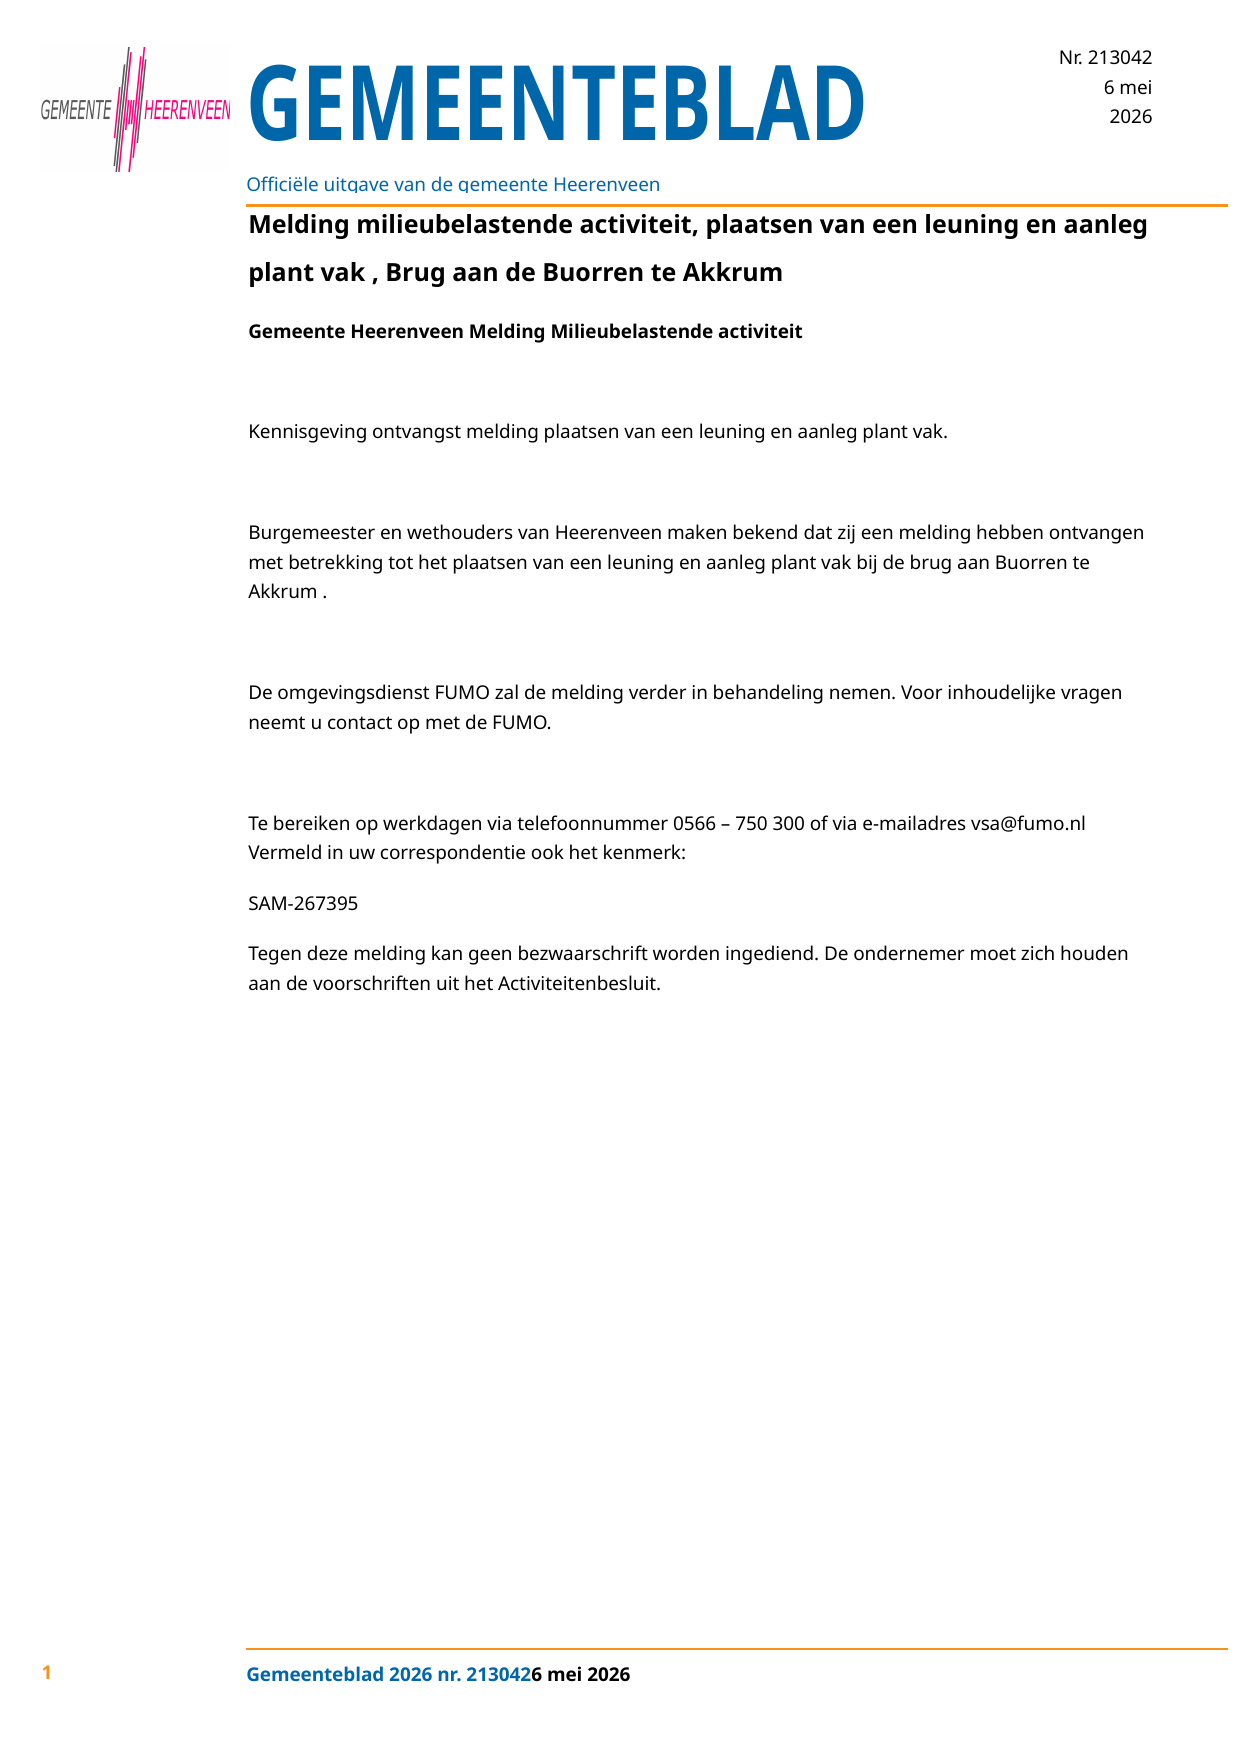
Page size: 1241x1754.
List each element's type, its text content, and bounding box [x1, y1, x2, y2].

picture [41, 47, 231, 172]
text Kennisgeving ontvangst melding plaatsen van een leuning en aanleg plant vak. [248, 419, 1152, 444]
text Tegen deze melding kan geen bezwaarschrift worden ingediend. De ondernemer moet zich houden aan de voorschriften uit het Activiteitenbesluit. [248, 940, 1152, 996]
text Melding milieubelastende activiteit, plaatsen van een leuning en aanleg plant vak , Brug aan de Buorren te Akkrum [248, 207, 1152, 288]
text SAM-267395 [248, 890, 1152, 916]
text Burgemeester en wethouders van Heerenveen maken bekend dat zij een melding hebben ontvangen met betrekking tot het plaatsen van een leuning en aanleg plant vak bij de brug aan Buorren te Akkrum . [248, 519, 1152, 604]
text Gemeente Heerenveen Melding Milieubelastende activiteit [248, 318, 1152, 344]
text De omgevingsdienst FUMO zal de melding verder in behandeling nemen. Voor inhoudelijke vragen neemt u contact op met de FUMO. [248, 679, 1152, 735]
text Te bereiken op werkdagen via telefoonnummer 0566 – 750 300 of via e-mailadres vsa@fumo.nl Vermeld in uw correspondentie ook het kenmerk: [248, 810, 1152, 865]
